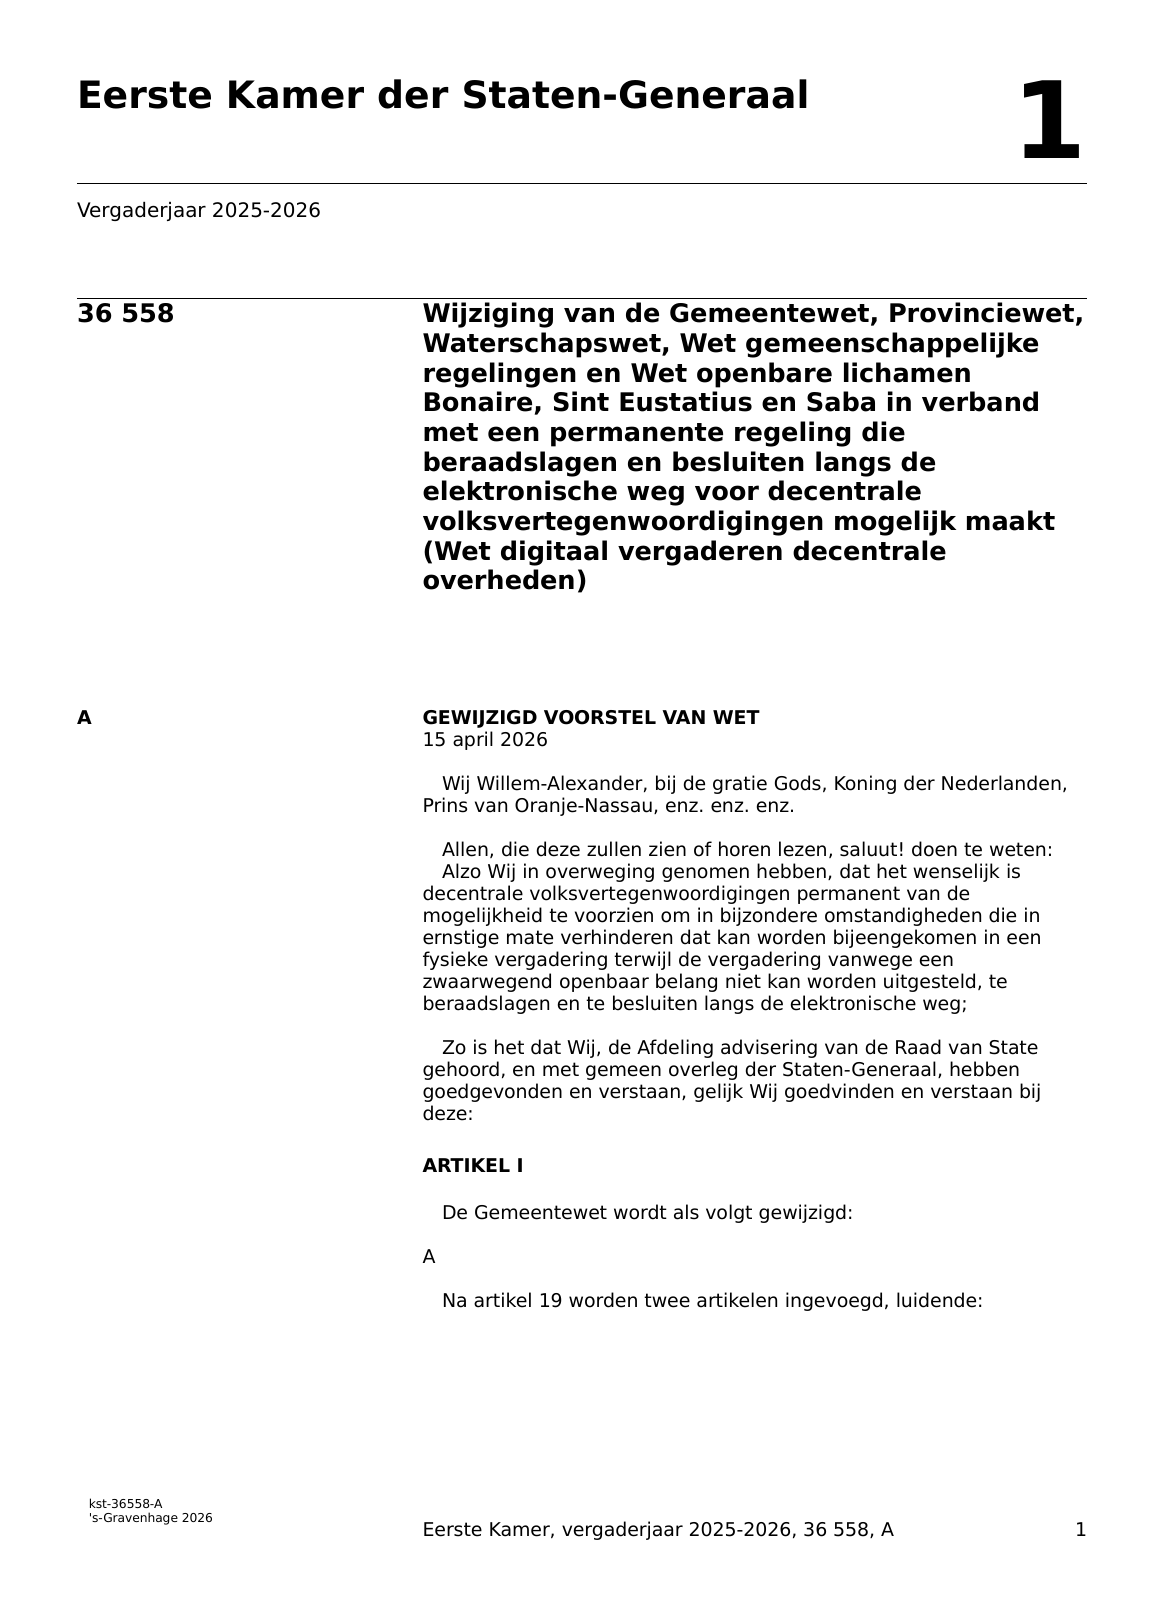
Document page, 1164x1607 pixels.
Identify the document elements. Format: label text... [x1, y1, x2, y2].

text Wij Willem-Alexander, bij de gratie Gods, Koning der Nederlanden, Prins van Oranje-Nassau, enz. enz. enz. [422, 773, 1087, 817]
text A [422, 1246, 1087, 1268]
table_header Eerste Kamer der Staten-Generaal [77, 59, 886, 183]
table_header 1 [886, 59, 1087, 183]
text 15 april 2026 [422, 729, 1087, 751]
table_cell Vergaderjaar 2025-2026 [77, 184, 1087, 298]
text Allen, die deze zullen zien of horen lezen, saluut! doen te weten: [422, 839, 1087, 861]
text kst-36558-A [88, 1497, 323, 1511]
text Na artikel 19 worden twee artikelen ingevoegd, luidende: [422, 1290, 1087, 1312]
text De Gemeentewet wordt als volgt gewijzigd: [422, 1202, 1087, 1224]
subtitle ARTIKEL I [422, 1155, 1087, 1177]
text 's-Gravenhage 2026 [88, 1511, 323, 1525]
subtitle 36 558 Wijziging van de Gemeentewet, Provinciewet, Waterschapswet, Wet gemeenschappelijke regelingen en Wet openbare lichamen Bonaire, Sint Eustatius en Saba in verband met een permanente regeling die beraadslagen en besluiten langs de elektronische weg voor decentrale volksvertegenwoordigingen mogelijk maakt (Wet digitaal vergaderen decentrale overheden) [77, 299, 1087, 596]
text Alzo Wij in overweging genomen hebben, dat het wenselijk is decentrale volksvertegenwoordigingen permanent van de mogelijkheid te voorzien om in bijzondere omstandigheden die in ernstige mate verhinderen dat kan worden bijeengekomen in een fysieke vergadering terwijl de vergadering vanwege een zwaarwegend openbaar belang niet kan worden uitgesteld, te beraadslagen en te besluiten langs de elektronische weg; [422, 861, 1087, 1015]
subtitle A GEWIJZIGD VOORSTEL VAN WET [77, 707, 1087, 729]
text Zo is het dat Wij, de Afdeling advisering van de Raad van State gehoord, en met gemeen overleg der Staten-Generaal, hebben goedgevonden en verstaan, gelijk Wij goedvinden en verstaan bij deze: [422, 1037, 1087, 1125]
